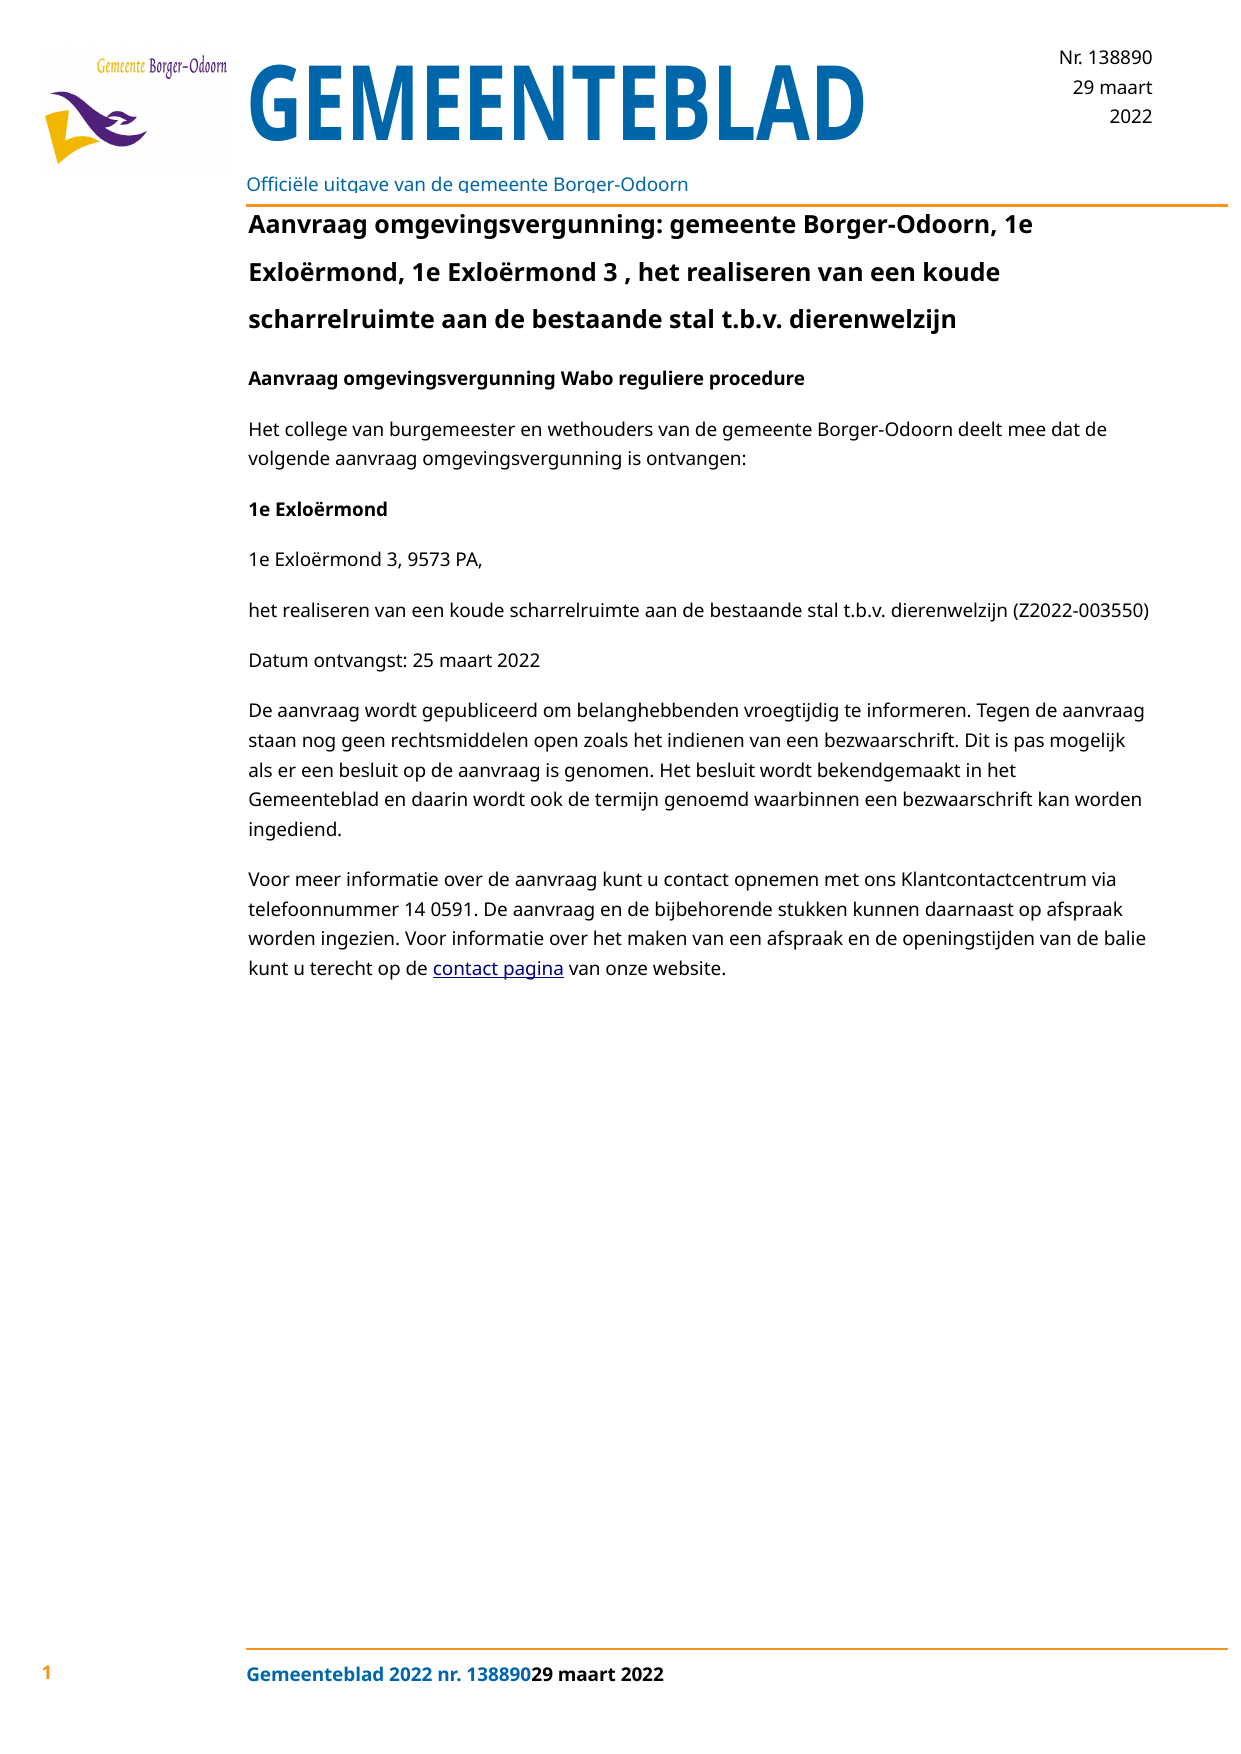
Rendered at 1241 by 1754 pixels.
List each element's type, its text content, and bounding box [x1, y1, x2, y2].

text Voor meer informatie over de aanvraag kunt u contact opnemen met ons Klantcontactcentrum via telefoonnummer 14 0591. De aanvraag en de bijbehorende stukken kunnen daarnaast op afspraak worden ingezien. Voor informatie over het maken van een afspraak en de openingstijden van de balie kunt u terecht op de contact pagina van onze website. [248, 866, 1152, 981]
text Het college van burgemeester en wethouders van de gemeente Borger-Odoorn deelt mee dat de volgende aanvraag omgevingsvergunning is ontvangen: [248, 416, 1152, 471]
text Aanvraag omgevingsvergunning Wabo reguliere procedure [248, 366, 1152, 391]
text De aanvraag wordt gepubliceerd om belanghebbenden vroegtijdig te informeren. Tegen de aanvraag staan nog geen rechtsmiddelen open zoals het indienen van een bezwaarschrift. Dit is pas mogelijk als er een besluit op de aanvraag is genomen. Het besluit wordt bekendgemaakt in het Gemeenteblad en daarin wordt ook de termijn genoemd waarbinnen een bezwaarschrift kan worden ingediend. [248, 698, 1152, 842]
text Datum ontvangst: 25 maart 2022 [248, 647, 1152, 673]
text Aanvraag omgevingsvergunning: gemeente Borger-Odoorn, 1e Exloërmond, 1e Exloërmond 3 , het realiseren van een koude scharrelruimte aan de bestaande stal t.b.v. dierenwelzijn [248, 207, 1152, 336]
text 1e Exloërmond [248, 496, 1152, 522]
text 1e Exloërmond 3, 9573 PA, [248, 546, 1152, 572]
picture [41, 47, 231, 172]
text het realiseren van een koude scharrelruimte aan de bestaande stal t.b.v. dierenwelzijn (Z2022-003550) [248, 597, 1152, 622]
